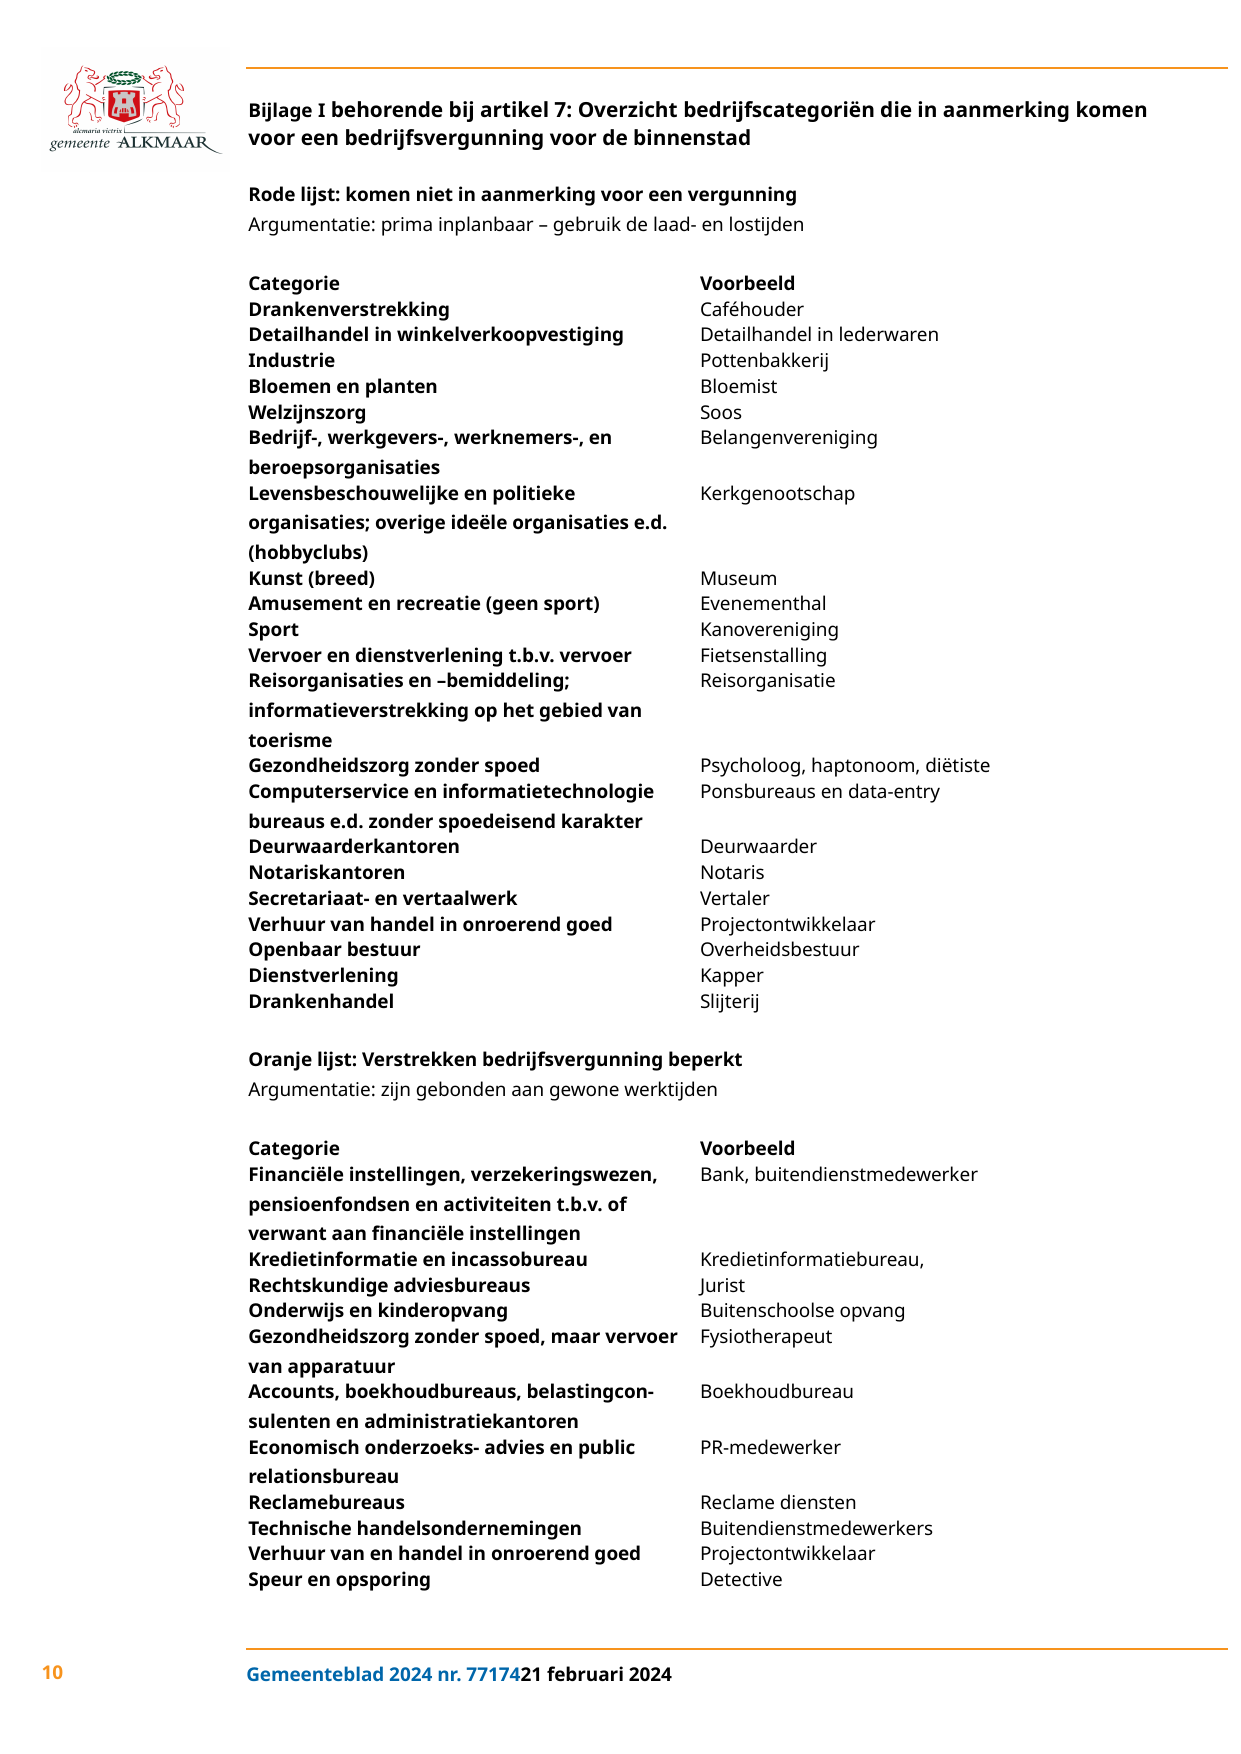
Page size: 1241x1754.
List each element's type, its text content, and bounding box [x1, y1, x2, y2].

table_cell Kredietinformatie en incassobureau [248, 1246, 700, 1272]
table_cell Vervoer en dienstverlening t.b.v. vervoer [248, 642, 700, 668]
table_cell Slijterij [700, 988, 1152, 1014]
table_cell Jurist [700, 1272, 1152, 1297]
table_cell PR-medewerker [700, 1434, 1152, 1489]
table_cell Psycholoog, haptonoom, diëtiste [700, 753, 1152, 778]
table_cell Gezondheidszorg zonder spoed [248, 753, 700, 778]
table_cell Reclame diensten [700, 1489, 1152, 1515]
table_cell Projectontwikkelaar [700, 911, 1152, 937]
table_cell Projectontwikkelaar [700, 1541, 1152, 1566]
table_cell Caféhouder [700, 296, 1152, 322]
table_cell Detailhandel in lederwaren [700, 322, 1152, 347]
table_cell Soos [700, 399, 1152, 424]
table_cell Bedrijf-, werkgevers-, werknemers-, en beroepsorganisaties [248, 425, 700, 480]
table_cell Bloemist [700, 373, 1152, 399]
text Rode lijst: komen niet in aanmerking voor een vergunning [248, 181, 1152, 207]
table_cell Detailhandel in winkelverkoopvestiging [248, 322, 700, 347]
table_cell Drankenhandel [248, 988, 700, 1014]
table_cell Buitenschoolse opvang [700, 1298, 1152, 1323]
table_cell Levensbeschouwelijke en politieke organisaties; overige ideële organisaties e.d. (hobbyclubs) [248, 480, 700, 565]
table_cell Sport [248, 616, 700, 642]
table_header Voorbeeld [700, 270, 1152, 296]
table_cell Pottenbakkerij [700, 348, 1152, 373]
table_cell Rechtskundige adviesbureaus [248, 1272, 700, 1297]
text Bijlage I behorende bij artikel 7: Overzicht bedrijfscategoriën die in aanmerking komen voor een bedrijfsvergunning voor de binnenstad [248, 95, 1152, 152]
table_cell Bloemen en planten [248, 373, 700, 399]
table_cell Notaris [700, 859, 1152, 885]
table_cell Verhuur van en handel in onroerend goed [248, 1541, 700, 1566]
text Argumentatie: prima inplanbaar – gebruik de laad- en lostijden [248, 211, 1152, 237]
table_header Voorbeeld [700, 1135, 1152, 1161]
table_header Categorie [248, 1135, 700, 1161]
table_cell Secretariaat- en vertaalwerk [248, 885, 700, 911]
table_cell Detective [700, 1566, 1152, 1592]
table_cell Economisch onderzoeks- advies en public relationsbureau [248, 1434, 700, 1489]
picture [41, 47, 231, 172]
table_cell Kredietinformatiebureau, [700, 1246, 1152, 1272]
table_header Categorie [248, 270, 700, 296]
table_cell Onderwijs en kinderopvang [248, 1298, 700, 1323]
table_cell Kanovereniging [700, 616, 1152, 642]
table_cell Accounts, boekhoudbureaus, belastingcon-sulenten en administratiekantoren [248, 1379, 700, 1434]
table_cell Buitendienstmedewerkers [700, 1515, 1152, 1541]
table_cell Openbaar bestuur [248, 937, 700, 962]
table_cell Kapper [700, 962, 1152, 988]
table_cell Computerservice en informatietechnologie bureaus e.d. zonder spoedeisend karakter [248, 778, 700, 834]
table_cell Vertaler [700, 885, 1152, 911]
table_cell Ponsbureaus en data-entry [700, 778, 1152, 834]
table_cell Reisorganisaties en –bemiddeling; informatieverstrekking op het gebied van toerisme [248, 668, 700, 753]
table_cell Kerkgenootschap [700, 480, 1152, 565]
table_cell Amusement en recreatie (geen sport) [248, 591, 700, 616]
table_cell Deurwaarder [700, 834, 1152, 859]
text Argumentatie: zijn gebonden aan gewone werktijden [248, 1076, 1152, 1102]
text Oranje lijst: Verstrekken bedrijfsvergunning beperkt [248, 1047, 1152, 1072]
table_cell Verhuur van handel in onroerend goed [248, 911, 700, 937]
table_cell Gezondheidszorg zonder spoed, maar vervoer van apparatuur [248, 1323, 700, 1378]
table_cell Boekhoudbureau [700, 1379, 1152, 1434]
table_cell Fysiotherapeut [700, 1323, 1152, 1378]
table_cell Evenementhal [700, 591, 1152, 616]
table_cell Fietsenstalling [700, 642, 1152, 668]
table_cell Industrie [248, 348, 700, 373]
table_cell Technische handelsondernemingen [248, 1515, 700, 1541]
table_cell Reclamebureaus [248, 1489, 700, 1515]
table_cell Welzijnszorg [248, 399, 700, 424]
table_cell Reisorganisatie [700, 668, 1152, 753]
table_cell Speur en opsporing [248, 1566, 700, 1592]
table_cell Financiële instellingen, verzekeringswezen, pensioenfondsen en activiteiten t.b.v. of verwant aan financiële instellingen [248, 1161, 700, 1246]
table_cell Bank, buitendienstmedewerker [700, 1161, 1152, 1246]
table_cell Overheidsbestuur [700, 937, 1152, 962]
table_cell Drankenverstrekking [248, 296, 700, 322]
table_cell Notariskantoren [248, 859, 700, 885]
table_cell Dienstverlening [248, 962, 700, 988]
table_cell Kunst (breed) [248, 565, 700, 591]
table_cell Museum [700, 565, 1152, 591]
table_cell Deurwaarderkantoren [248, 834, 700, 859]
table_cell Belangenvereniging [700, 425, 1152, 480]
